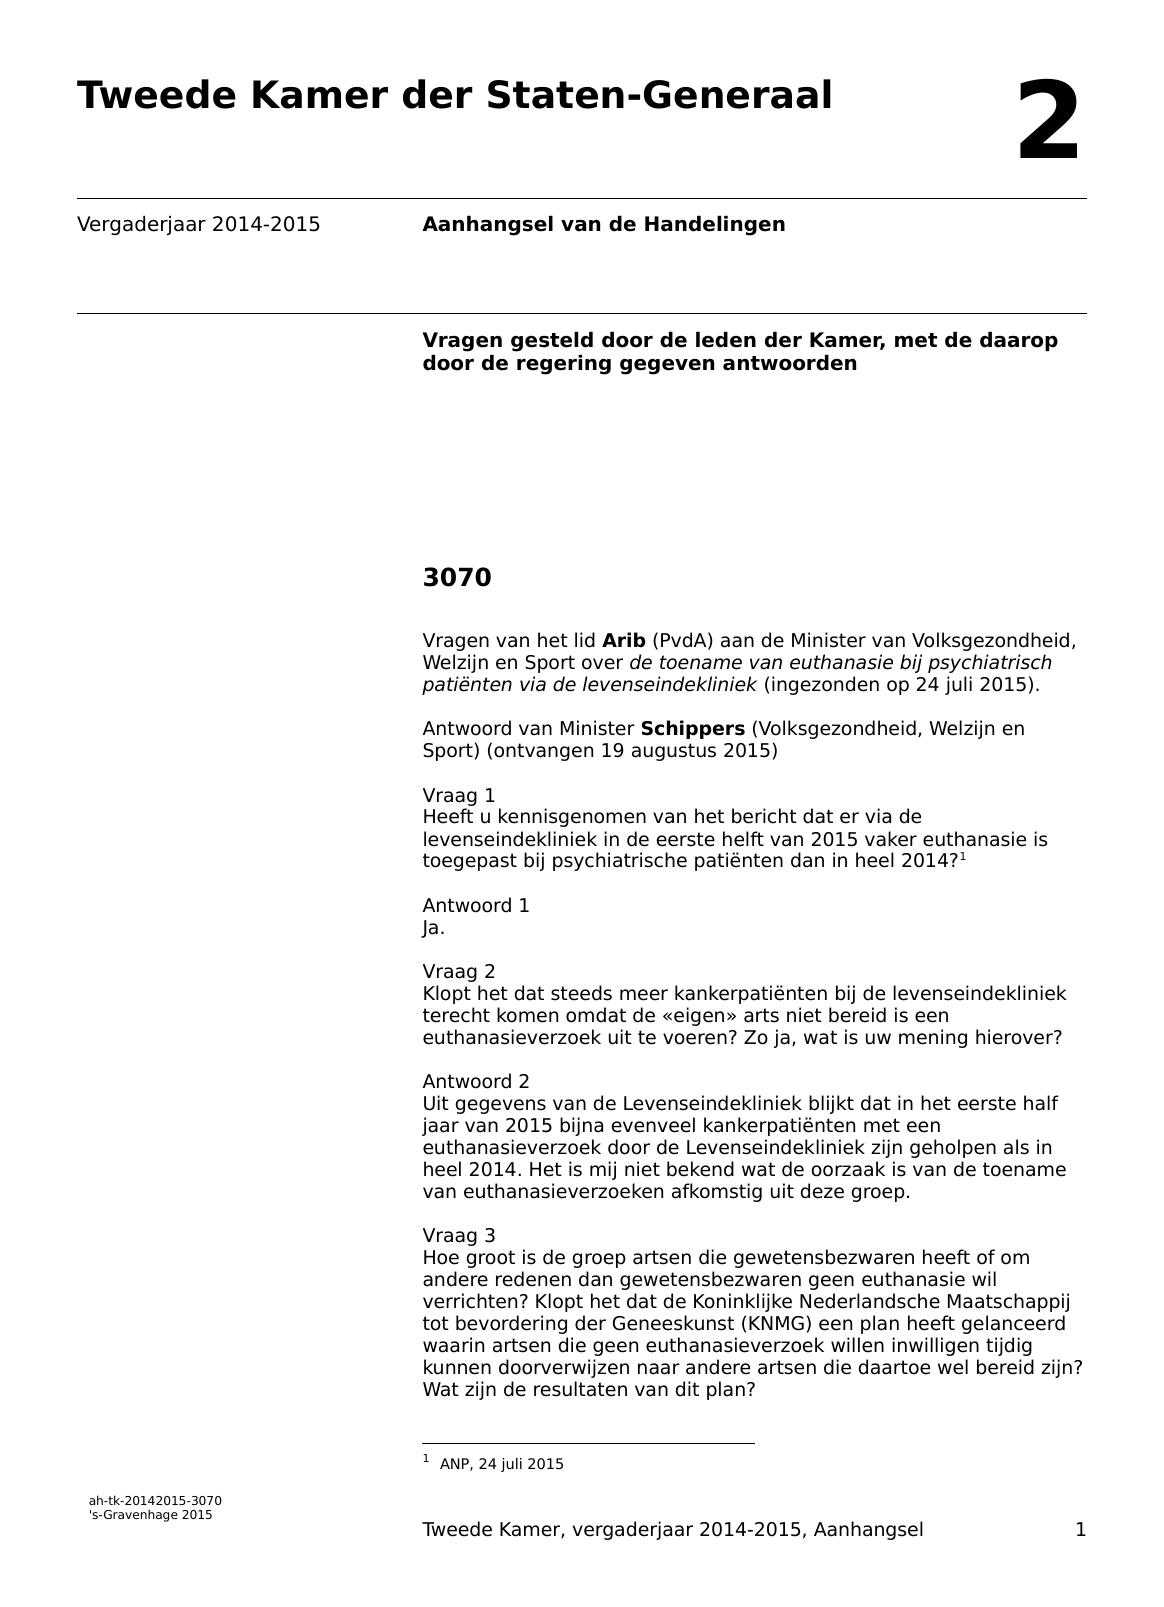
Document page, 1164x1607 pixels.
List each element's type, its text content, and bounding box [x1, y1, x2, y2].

text Klopt het dat steeds meer kankerpatiënten bij de levenseindekliniek terecht komen omdat de «eigen» arts niet bereid is een euthanasieverzoek uit te voeren? Zo ja, wat is uw mening hierover? [422, 983, 1087, 1049]
text Vraag 2 [422, 961, 1087, 983]
text Vraag 1 [422, 784, 1087, 806]
text Antwoord 2 [422, 1071, 1087, 1093]
text Antwoord van Minister Schippers (Volksgezondheid, Welzijn en Sport) (ontvangen 19 augustus 2015) [422, 718, 1087, 762]
table_cell Aanhangsel van de Handelingen [422, 199, 1087, 313]
text Ja. [422, 917, 1087, 938]
text 3070 [422, 563, 1087, 592]
text Antwoord 1 [422, 894, 1087, 917]
table_header Tweede Kamer der Staten-Generaal [77, 59, 886, 198]
text ANP, 24 juli 2015 [422, 1452, 1087, 1474]
text ah-tk-20142015-3070 [88, 1494, 323, 1508]
text 's-Gravenhage 2015 [88, 1508, 323, 1522]
table_header 2 [886, 59, 1087, 198]
text Uit gegevens van de Levenseindekliniek blijkt dat in het eerste half jaar van 2015 bijna evenveel kankerpatiënten met een euthanasieverzoek door de Levenseindekliniek zijn geholpen als in heel 2014. Het is mij niet bekend wat de oorzaak is van de toename van euthanasieverzoeken afkomstig uit deze groep. [422, 1093, 1087, 1203]
table_cell Vergaderjaar 2014-2015 [77, 199, 422, 313]
text Vragen van het lid Arib (PvdA) aan de Minister van Volksgezondheid, Welzijn en Sport over de toename van euthanasie bij psychiatrisch patiënten via de levenseindekliniek (ingezonden op 24 juli 2015). [422, 630, 1087, 696]
table_cell [77, 314, 422, 375]
table_cell Vragen gesteld door de leden der Kamer, met de daarop door de regering gegeven antwoorden [422, 314, 1087, 375]
text Hoe groot is de groep artsen die gewetensbezwaren heeft of om andere redenen dan gewetensbezwaren geen euthanasie wil verrichten? Klopt het dat de Koninklijke Nederlandsche Maatschappij tot bevordering der Geneeskunst (KNMG) een plan heeft gelanceerd waarin artsen die geen euthanasieverzoek willen inwilligen tijdig kunnen doorverwijzen naar andere artsen die daartoe wel bereid zijn? Wat zijn de resultaten van dit plan? [422, 1247, 1087, 1401]
text Vraag 3 [422, 1225, 1087, 1247]
text Heeft u kennisgenomen van het bericht dat er via de levenseindekliniek in de eerste helft van 2015 vaker euthanasie is toegepast bij psychiatrische patiënten dan in heel 2014? [422, 806, 1087, 872]
